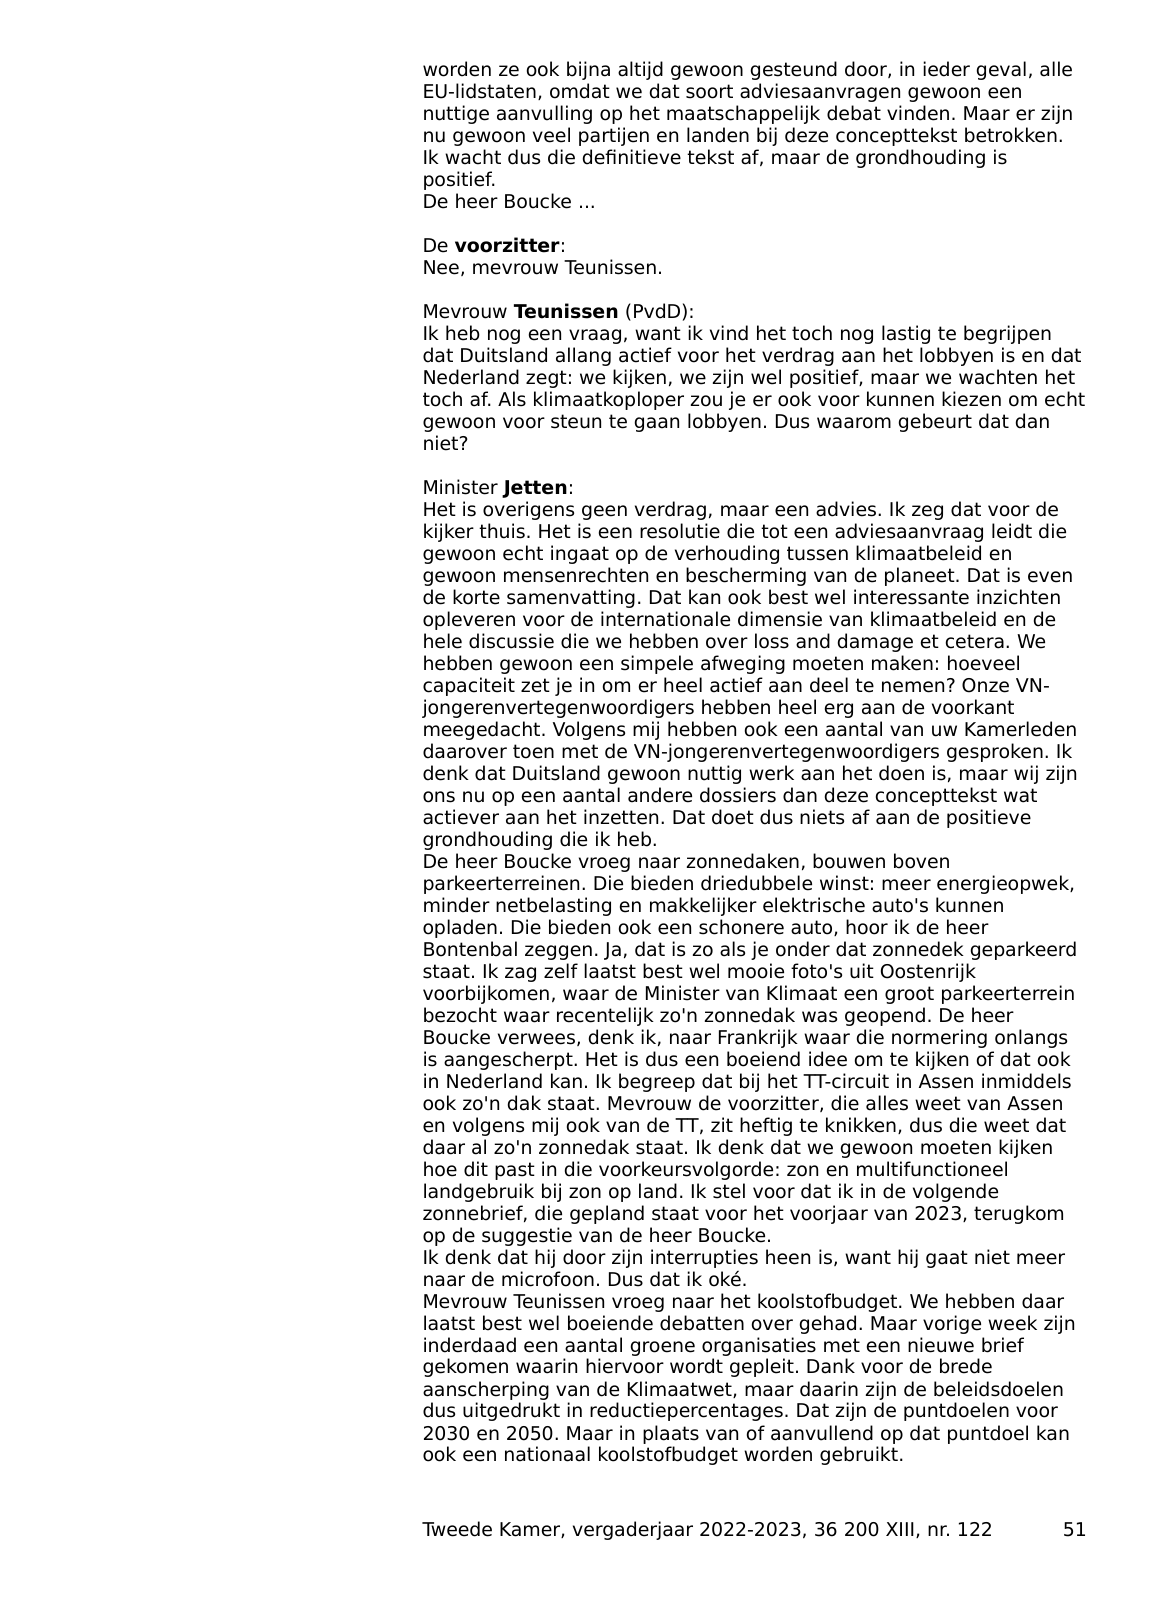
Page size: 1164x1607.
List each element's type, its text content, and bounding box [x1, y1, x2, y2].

text Ik heb nog een vraag, want ik vind het toch nog lastig te begrijpen dat Duitsland allang actief voor het verdrag aan het lobbyen is en dat Nederland zegt: we kijken, we zijn wel positief, maar we wachten het toch af. Als klimaatkoploper zou je er ook voor kunnen kiezen om echt gewoon voor steun te gaan lobbyen. Dus waarom gebeurt dat dan niet? [422, 323, 1087, 455]
text De heer Boucke ... [422, 191, 1087, 213]
text Minister Jetten: [422, 477, 1087, 499]
text De voorzitter: [422, 235, 1087, 257]
text De heer Boucke vroeg naar zonnedaken, bouwen boven parkeerterreinen. Die bieden driedubbele winst: meer energieopwek, minder netbelasting en makkelijker elektrische auto's kunnen opladen. Die bieden ook een schonere auto, hoor ik de heer Bontenbal zeggen. Ja, dat is zo als je onder dat zonnedek geparkeerd staat. Ik zag zelf laatst best wel mooie foto's uit Oostenrijk voorbijkomen, waar de Minister van Klimaat een groot parkeerterrein bezocht waar recentelijk zo'n zonnedak was geopend. De heer Boucke verwees, denk ik, naar Frankrijk waar die normering onlangs is aangescherpt. Het is dus een boeiend idee om te kijken of dat ook in Nederland kan. Ik begreep dat bij het TT-circuit in Assen inmiddels ook zo'n dak staat. Mevrouw de voorzitter, die alles weet van Assen en volgens mij ook van de TT, zit heftig te knikken, dus die weet dat daar al zo'n zonnedak staat. Ik denk dat we gewoon moeten kijken hoe dit past in die voorkeursvolgorde: zon en multifunctioneel landgebruik bij zon op land. Ik stel voor dat ik in de volgende zonnebrief, die gepland staat voor het voorjaar van 2023, terugkom op de suggestie van de heer Boucke. [422, 851, 1087, 1247]
text Mevrouw Teunissen vroeg naar het koolstofbudget. We hebben daar laatst best wel boeiende debatten over gehad. Maar vorige week zijn inderdaad een aantal groene organisaties met een nieuwe brief gekomen waarin hiervoor wordt gepleit. Dank voor de brede aanscherping van de Klimaatwet, maar daarin zijn de beleidsdoelen dus uitgedrukt in reductiepercentages. Dat zijn de puntdoelen voor 2030 en 2050. Maar in plaats van of aanvullend op dat puntdoel kan ook een nationaal koolstofbudget worden gebruikt. [422, 1291, 1087, 1466]
text Nee, mevrouw Teunissen. [422, 257, 1087, 279]
text worden ze ook bijna altijd gewoon gesteund door, in ieder geval, alle EU-lidstaten, omdat we dat soort adviesaanvragen gewoon een nuttige aanvulling op het maatschappelijk debat vinden. Maar er zijn nu gewoon veel partijen en landen bij deze concepttekst betrokken. Ik wacht dus die definitieve tekst af, maar de grondhouding is positief. [422, 59, 1087, 191]
text Mevrouw Teunissen (PvdD): [422, 301, 1087, 323]
text Het is overigens geen verdrag, maar een advies. Ik zeg dat voor de kijker thuis. Het is een resolutie die tot een adviesaanvraag leidt die gewoon echt ingaat op de verhouding tussen klimaatbeleid en gewoon mensenrechten en bescherming van de planeet. Dat is even de korte samenvatting. Dat kan ook best wel interessante inzichten opleveren voor de internationale dimensie van klimaatbeleid en de hele discussie die we hebben over loss and damage et cetera. We hebben gewoon een simpele afweging moeten maken: hoeveel capaciteit zet je in om er heel actief aan deel te nemen? Onze VN-jongerenvertegenwoordigers hebben heel erg aan de voorkant meegedacht. Volgens mij hebben ook een aantal van uw Kamerleden daarover toen met de VN-jongerenvertegenwoordigers gesproken. Ik denk dat Duitsland gewoon nuttig werk aan het doen is, maar wij zijn ons nu op een aantal andere dossiers dan deze concepttekst wat actiever aan het inzetten. Dat doet dus niets af aan de positieve grondhouding die ik heb. [422, 499, 1087, 851]
text Ik denk dat hij door zijn interrupties heen is, want hij gaat niet meer naar de microfoon. Dus dat ik oké. [422, 1247, 1087, 1291]
